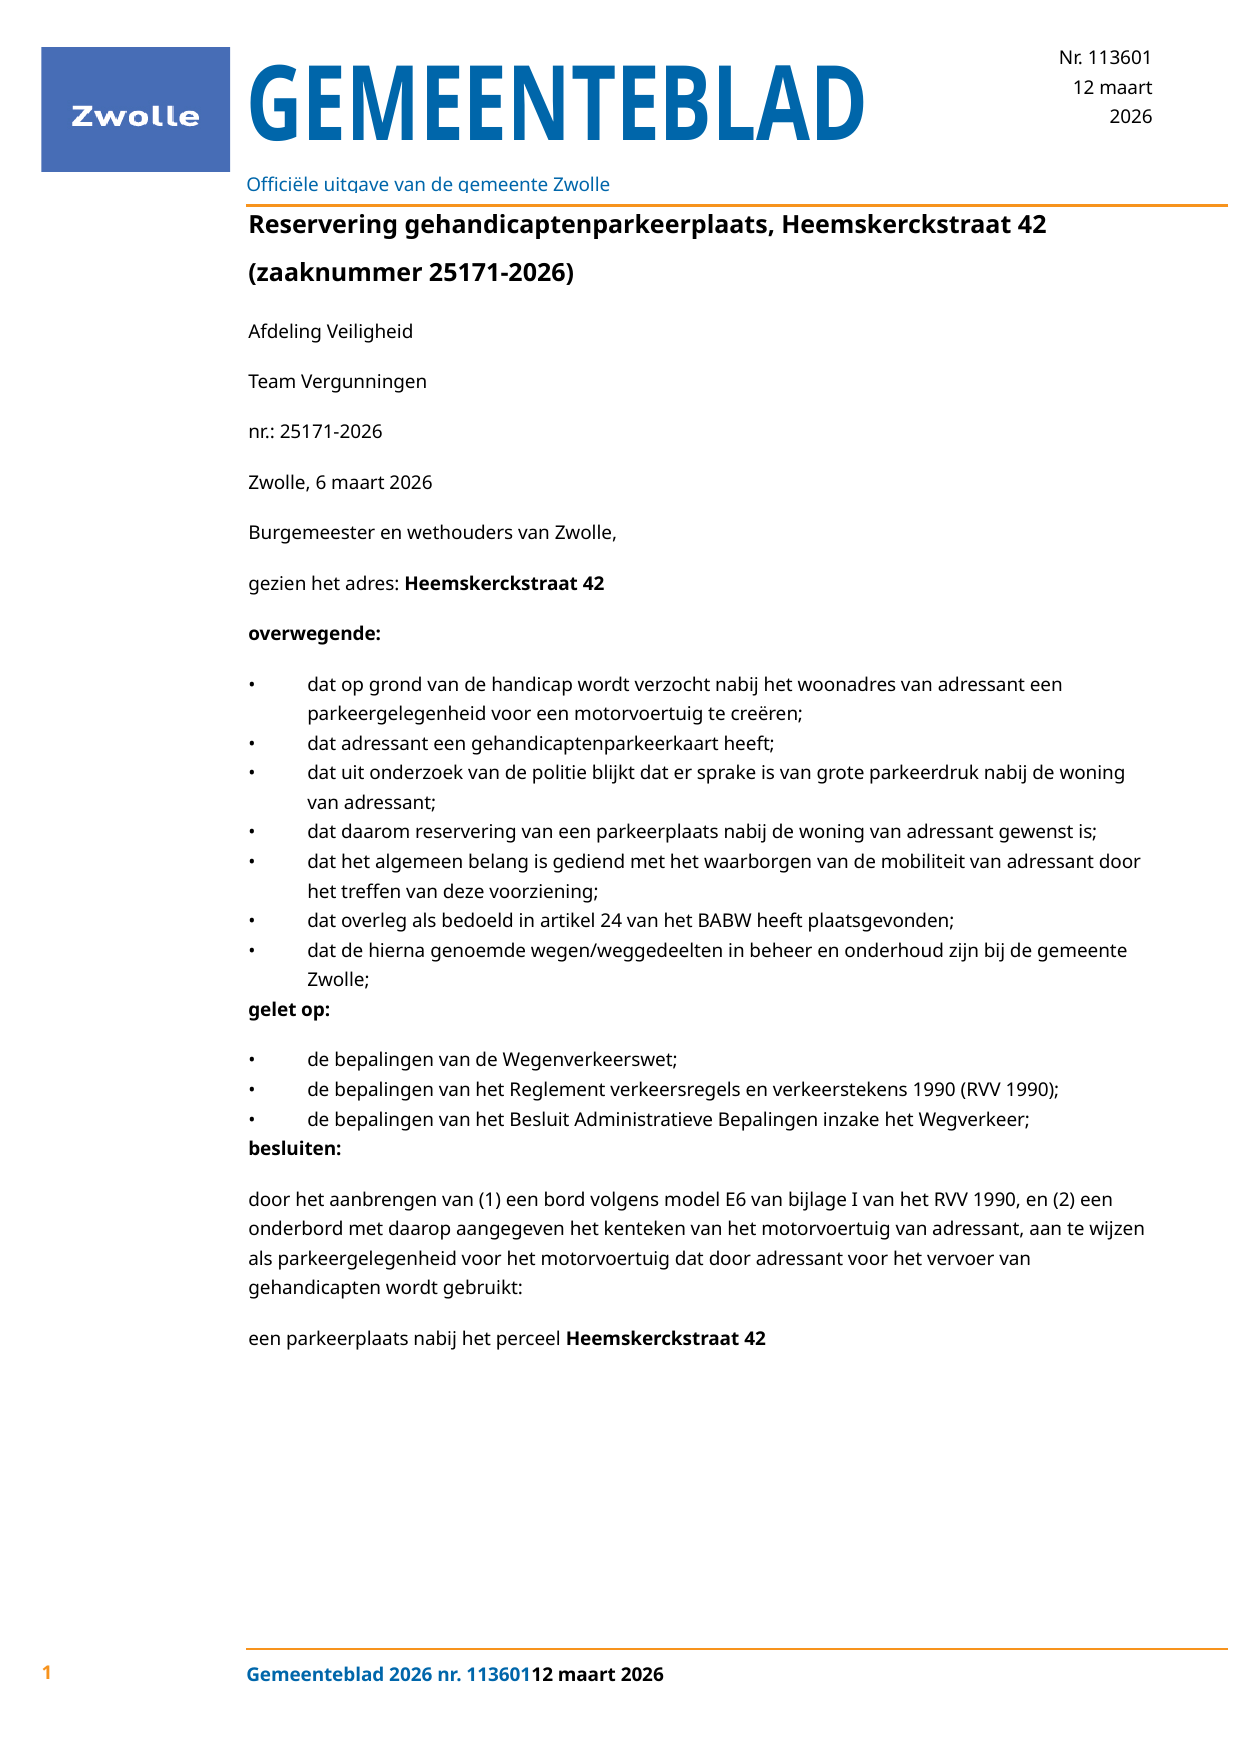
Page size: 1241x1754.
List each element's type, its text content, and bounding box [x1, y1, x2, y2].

list dat adressant een gehandicaptenparkeerkaart heeft; [248, 730, 1152, 756]
text Burgemeester en wethouders van Zwolle, [248, 519, 1152, 545]
list dat op grond van de handicap wordt verzocht nabij het woonadres van adressant een parkeergelegenheid voor een motorvoertuig te creëren; [248, 671, 1152, 726]
text een parkeerplaats nabij het perceel Heemskerckstraat 42 [248, 1325, 1152, 1351]
list dat daarom reservering van een parkeerplaats nabij de woning van adressant gewenst is; [248, 819, 1152, 844]
text Reservering gehandicaptenparkeerplaats, Heemskerckstraat 42 (zaaknummer 25171-2026) [248, 207, 1152, 288]
text Zwolle, 6 maart 2026 [248, 469, 1152, 495]
picture [41, 47, 231, 172]
text gezien het adres: Heemskerckstraat 42 [248, 570, 1152, 596]
list de bepalingen van het Besluit Administratieve Bepalingen inzake het Wegverkeer; [248, 1106, 1152, 1132]
text door het aanbrengen van (1) een bord volgens model E6 van bijlage I van het RVV 1990, en (2) een onderbord met daarop aangegeven het kenteken van het motorvoertuig van adressant, aan te wijzen als parkeergelegenheid voor het motorvoertuig dat door adressant voor het vervoer van gehandicapten wordt gebruikt: [248, 1186, 1152, 1300]
list dat overleg als bedoeld in artikel 24 van het BABW heeft plaatsgevonden; [248, 907, 1152, 933]
text overwegende: [248, 620, 1152, 646]
text besluiten: [248, 1135, 1152, 1161]
text gelet op: [248, 996, 1152, 1022]
text nr.: 25171-2026 [248, 419, 1152, 444]
list dat de hierna genoemde wegen/weggedeelten in beheer en onderhoud zijn bij de gemeente Zwolle; [248, 937, 1152, 992]
list dat uit onderzoek van de politie blijkt dat er sprake is van grote parkeerdruk nabij de woning van adressant; [248, 759, 1152, 815]
text Afdeling Veiligheid [248, 318, 1152, 344]
text Team Vergunningen [248, 368, 1152, 394]
list dat het algemeen belang is gediend met het waarborgen van de mobiliteit van adressant door het treffen van deze voorziening; [248, 848, 1152, 904]
list de bepalingen van het Reglement verkeersregels en verkeerstekens 1990 (RVV 1990); [248, 1076, 1152, 1102]
list de bepalingen van de Wegenverkeerswet; [248, 1047, 1152, 1072]
